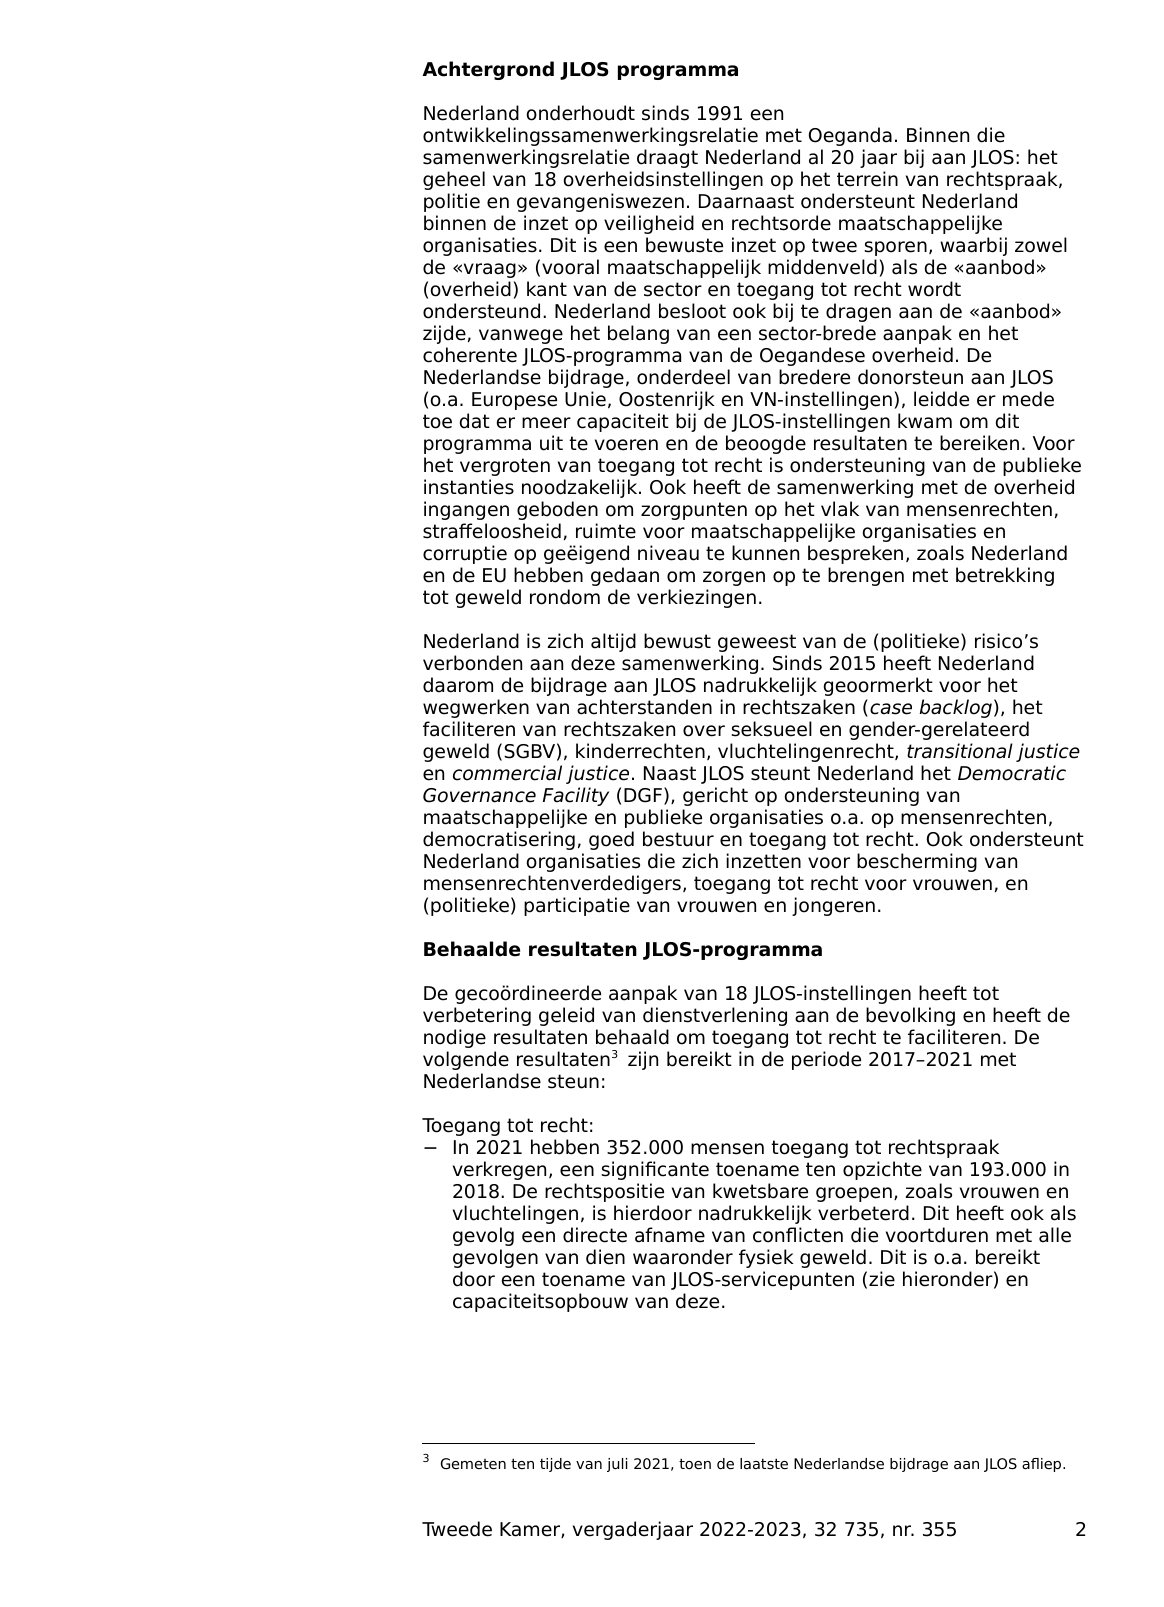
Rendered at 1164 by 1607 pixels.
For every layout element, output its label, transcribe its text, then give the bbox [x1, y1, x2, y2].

text Nederland onderhoudt sinds 1991 een ontwikkelingssamenwerkingsrelatie met Oeganda. Binnen die samenwerkingsrelatie draagt Nederland al 20 jaar bij aan JLOS: het geheel van 18 overheidsinstellingen op het terrein van rechtspraak, politie en gevangeniswezen. Daarnaast ondersteunt Nederland binnen de inzet op veiligheid en rechtsorde maatschappelijke organisaties. Dit is een bewuste inzet op twee sporen, waarbij zowel de «vraag» (vooral maatschappelijk middenveld) als de «aanbod» (overheid) kant van de sector en toegang tot recht wordt ondersteund. Nederland besloot ook bij te dragen aan de «aanbod» zijde, vanwege het belang van een sector-brede aanpak en het coherente JLOS-programma van de Oegandese overheid. De Nederlandse bijdrage, onderdeel van bredere donorsteun aan JLOS (o.a. Europese Unie, Oostenrijk en VN-instellingen), leidde er mede toe dat er meer capaciteit bij de JLOS-instellingen kwam om dit programma uit te voeren en de beoogde resultaten te bereiken. Voor het vergroten van toegang tot recht is ondersteuning van de publieke instanties noodzakelijk. Ook heeft de samenwerking met de overheid ingangen geboden om zorgpunten op het vlak van mensenrechten, straffeloosheid, ruimte voor maatschappelijke organisaties en corruptie op geëigend niveau te kunnen bespreken, zoals Nederland en de EU hebben gedaan om zorgen op te brengen met betrekking tot geweld rondom de verkiezingen. [422, 103, 1087, 609]
text De gecoördineerde aanpak van 18 JLOS-instellingen heeft tot verbetering geleid van dienstverlening aan de bevolking en heeft de nodige resultaten behaald om toegang tot recht te faciliteren. De volgende resultaten zijn bereikt in de periode 2017–2021 met Nederlandse steun: [422, 983, 1087, 1093]
text − In 2021 hebben 352.000 mensen toegang tot rechtspraak verkregen, een significante toename ten opzichte van 193.000 in 2018. De rechtspositie van kwetsbare groepen, zoals vrouwen en vluchtelingen, is hierdoor nadrukkelijk verbeterd. Dit heeft ook als gevolg een directe afname van conflicten die voortduren met alle gevolgen van dien waaronder fysiek geweld. Dit is o.a. bereikt door een toename van JLOS-servicepunten (zie hieronder) en capaciteitsopbouw van deze. [422, 1137, 1087, 1313]
text Nederland is zich altijd bewust geweest van de (politieke) risico’s verbonden aan deze samenwerking. Sinds 2015 heeft Nederland daarom de bijdrage aan JLOS nadrukkelijk geoormerkt voor het wegwerken van achterstanden in rechtszaken (case backlog), het faciliteren van rechtszaken over seksueel en gender-gerelateerd geweld (SGBV), kinderrechten, vluchtelingenrecht, transitional justice en commercial justice. Naast JLOS steunt Nederland het Democratic Governance Facility (DGF), gericht op ondersteuning van maatschappelijke en publieke organisaties o.a. op mensenrechten, democratisering, goed bestuur en toegang tot recht. Ook ondersteunt Nederland organisaties die zich inzetten voor bescherming van mensenrechtenverdedigers, toegang tot recht voor vrouwen, en (politieke) participatie van vrouwen en jongeren. [422, 631, 1087, 917]
text Gemeten ten tijde van juli 2021, toen de laatste Nederlandse bijdrage aan JLOS afliep. [422, 1452, 1087, 1474]
subtitle Achtergrond JLOS programma [422, 59, 1087, 81]
subtitle Behaalde resultaten JLOS-programma [422, 939, 1087, 961]
text Toegang tot recht: [422, 1115, 1087, 1137]
